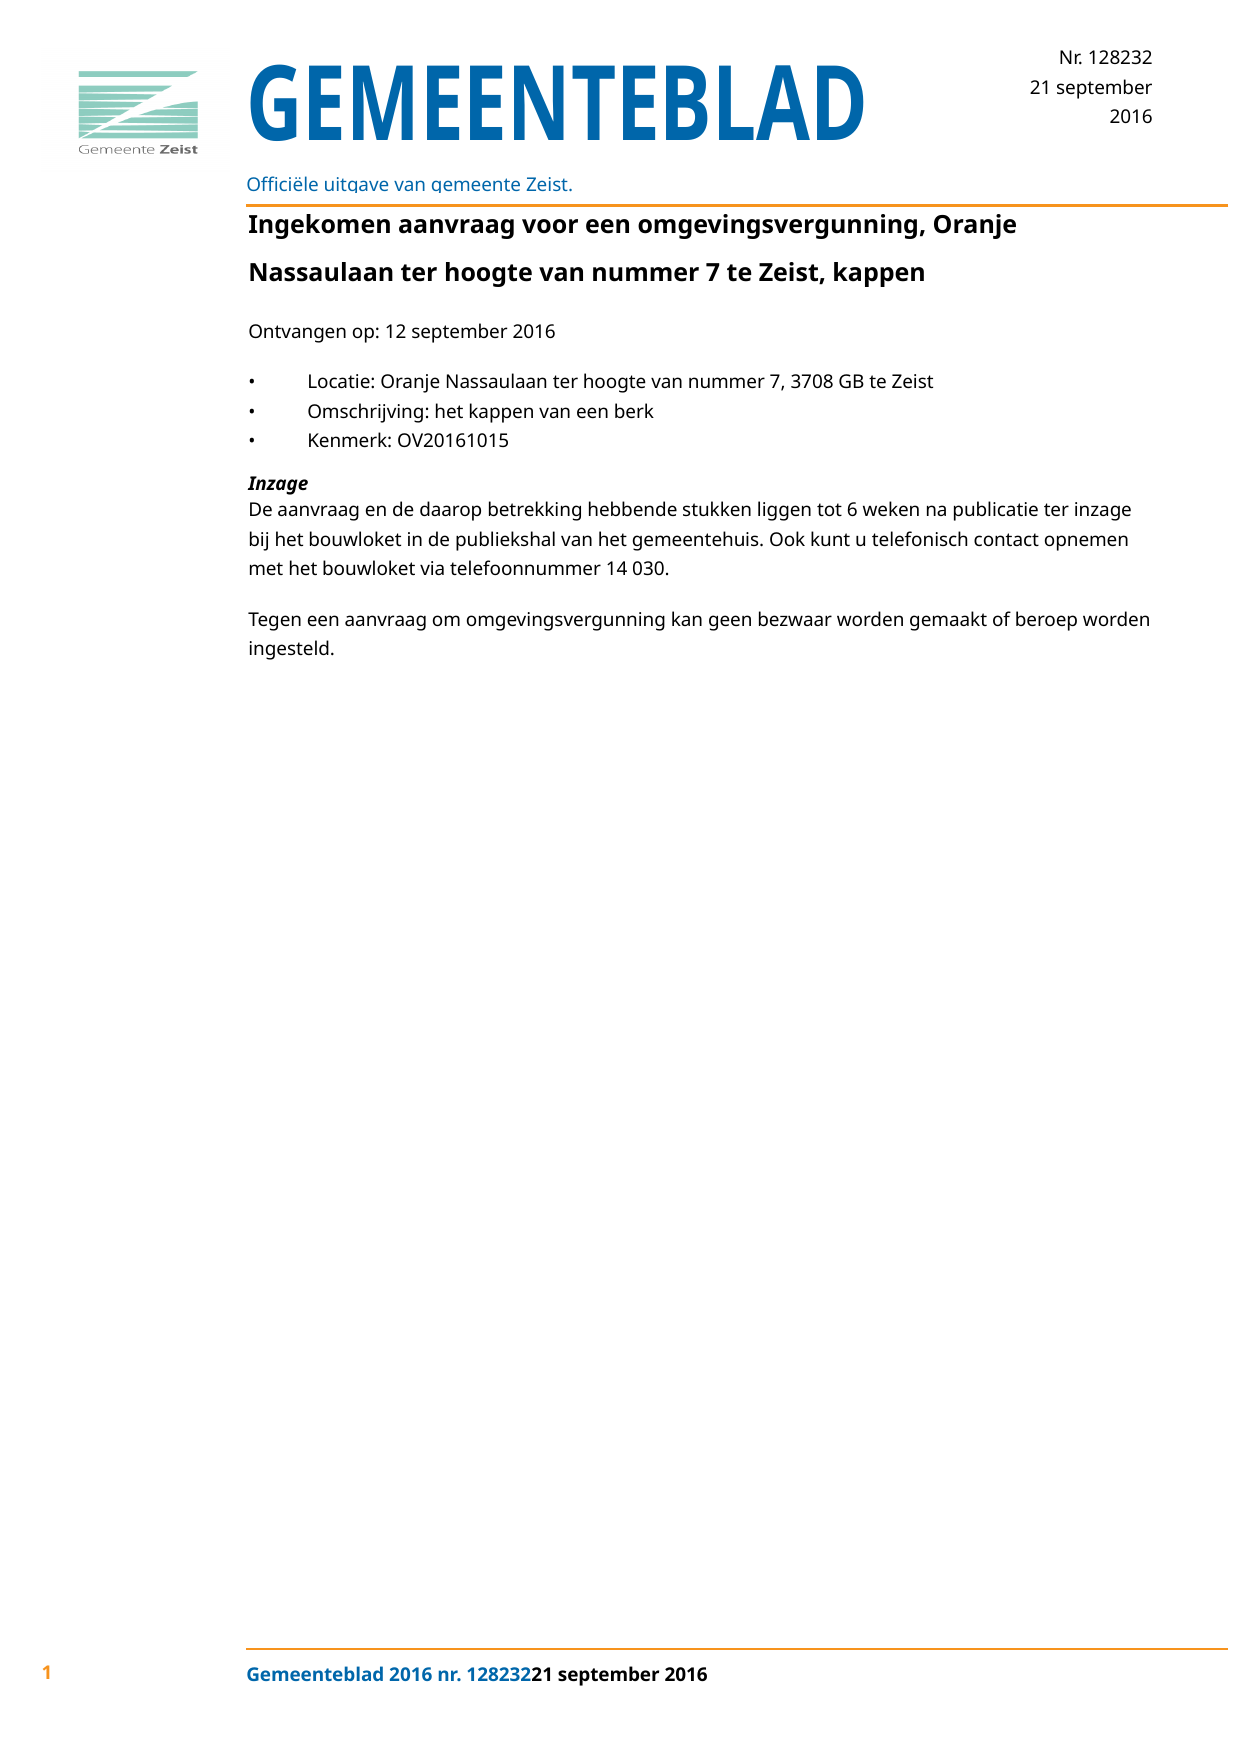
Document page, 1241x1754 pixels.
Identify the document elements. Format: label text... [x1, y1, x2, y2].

text Ontvangen op: 12 september 2016 [248, 318, 1152, 344]
list Locatie: Oranje Nassaulaan ter hoogte van nummer 7, 3708 GB te Zeist [248, 368, 1152, 394]
list Omschrijving: het kappen van een berk [248, 398, 1152, 424]
text Ingekomen aanvraag voor een omgevingsvergunning, Oranje Nassaulaan ter hoogte van nummer 7 te Zeist, kappen [248, 207, 1152, 288]
text Inzage [248, 471, 1152, 496]
list Kenmerk: OV20161015 [248, 427, 1152, 453]
picture [41, 47, 231, 172]
text Tegen een aanvraag om omgevingsvergunning kan geen bezwaar worden gemaakt of beroep worden ingesteld. [248, 606, 1152, 661]
text De aanvraag en de daarop betrekking hebbende stukken liggen tot 6 weken na publicatie ter inzage bij het bouwloket in de publiekshal van het gemeentehuis. Ook kunt u telefonisch contact opnemen met het bouwloket via telefoonnummer 14 030. [248, 496, 1152, 581]
